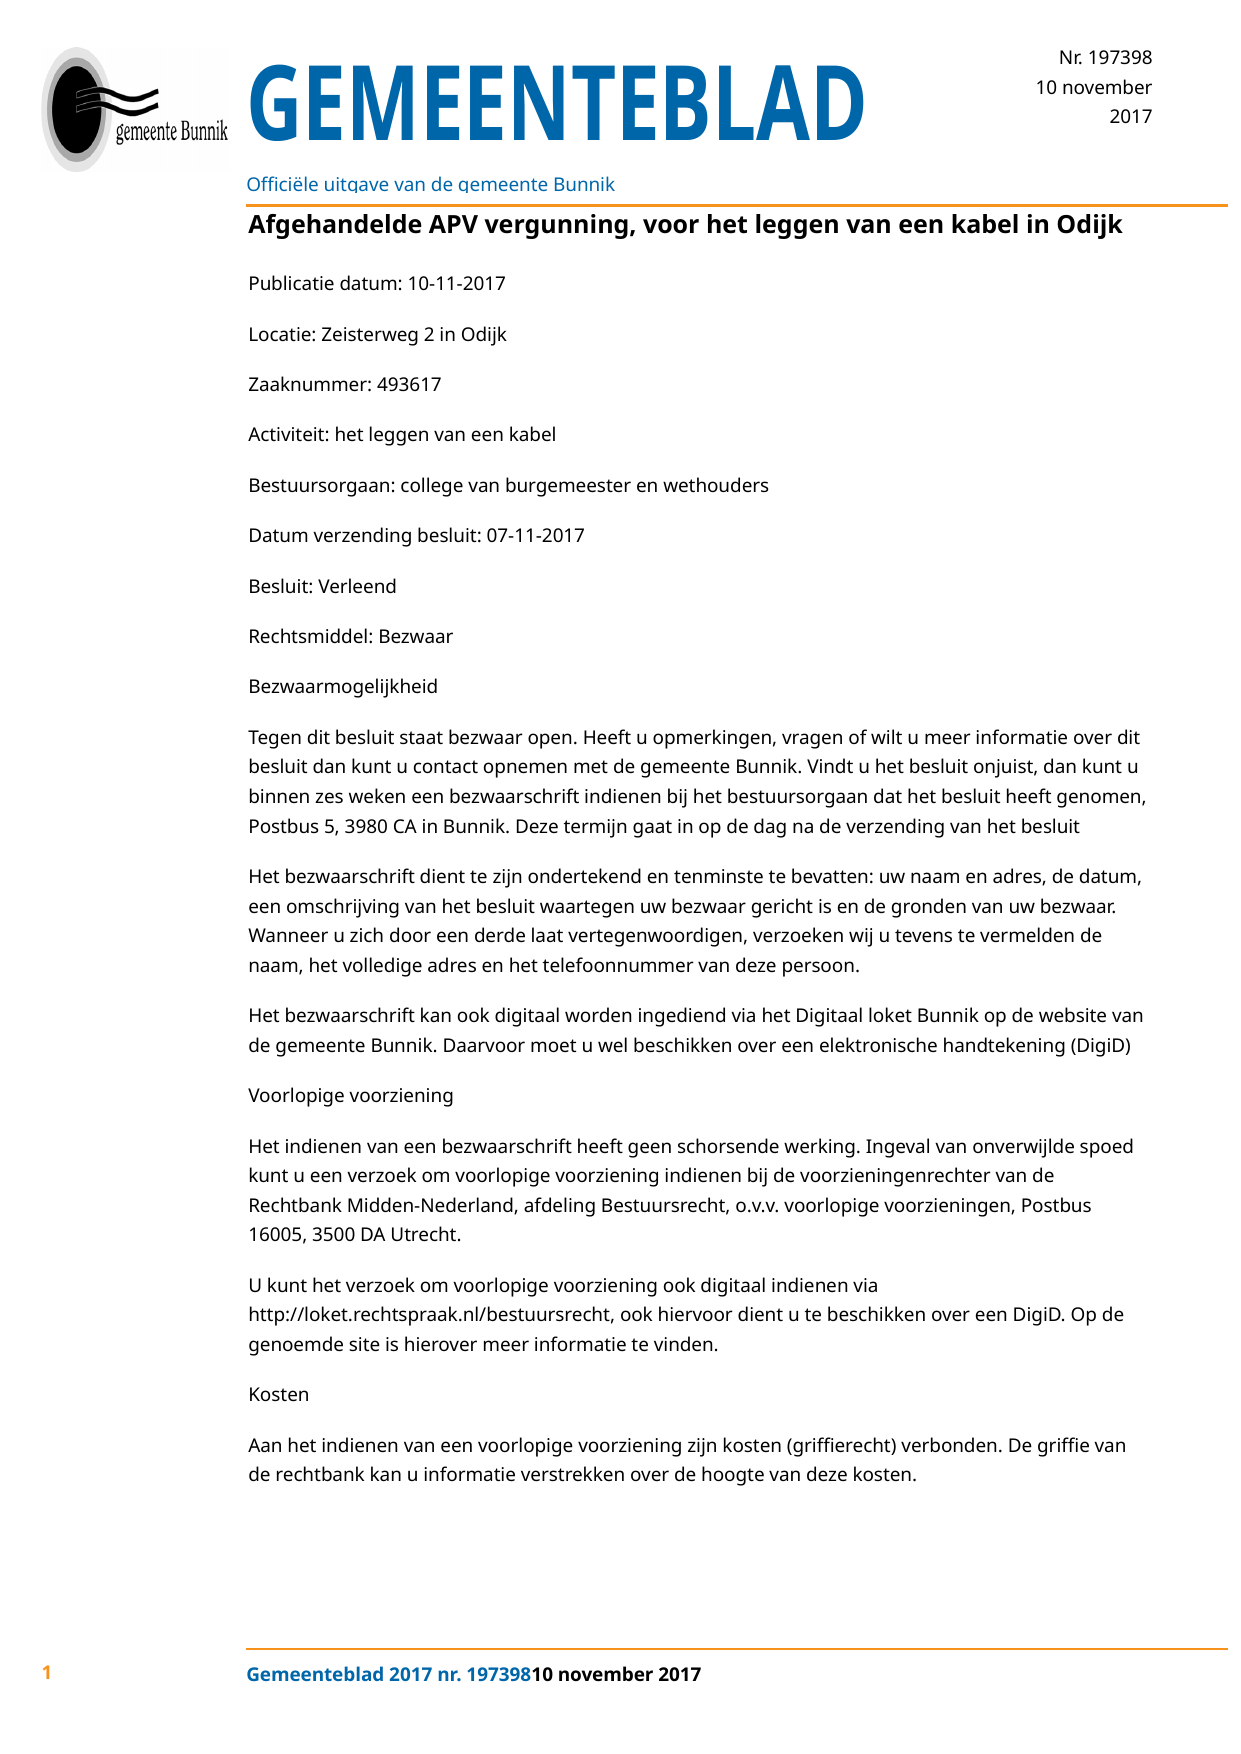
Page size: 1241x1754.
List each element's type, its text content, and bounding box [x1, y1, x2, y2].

text Rechtsmiddel: Bezwaar [248, 623, 1152, 649]
text Bestuursorgaan: college van burgemeester en wethouders [248, 472, 1152, 498]
text Het indienen van een bezwaarschrift heeft geen schorsende werking. Ingeval van onverwijlde spoed kunt u een verzoek om voorlopige voorziening indienen bij de voorzieningenrechter van de Rechtbank Midden-Nederland, afdeling Bestuursrecht, o.v.v. voorlopige voorzieningen, Postbus 16005, 3500 DA Utrecht. [248, 1133, 1152, 1247]
text Het bezwaarschrift dient te zijn ondertekend en tenminste te bevatten: uw naam en adres, de datum, een omschrijving van het besluit waartegen uw bezwaar gericht is en de gronden van uw bezwaar. Wanneer u zich door een derde laat vertegenwoordigen, verzoeken wij u tevens te vermelden de naam, het volledige adres en het telefoonnummer van deze persoon. [248, 863, 1152, 978]
text Tegen dit besluit staat bezwaar open. Heeft u opmerkingen, vragen of wilt u meer informatie over dit besluit dan kunt u contact opnemen met de gemeente Bunnik. Vindt u het besluit onjuist, dan kunt u binnen zes weken een bezwaarschrift indienen bij het bestuursorgaan dat het besluit heeft genomen, Postbus 5, 3980 CA in Bunnik. Deze termijn gaat in op de dag na de verzending van het besluit [248, 724, 1152, 838]
text Voorlopige voorziening [248, 1082, 1152, 1108]
text Afgehandelde APV vergunning, voor het leggen van een kabel in Odijk [248, 207, 1152, 241]
text Publicatie datum: 10-11-2017 [248, 270, 1152, 296]
text Aan het indienen van een voorlopige voorziening zijn kosten (griffierecht) verbonden. De griffie van de rechtbank kan u informatie verstrekken over de hoogte van deze kosten. [248, 1432, 1152, 1487]
text Het bezwaarschrift kan ook digitaal worden ingediend via het Digitaal loket Bunnik op de website van de gemeente Bunnik. Daarvoor moet u wel beschikken over een elektronische handtekening (DigiD) [248, 1002, 1152, 1058]
text Besluit: Verleend [248, 573, 1152, 598]
text U kunt het verzoek om voorlopige voorziening ook digitaal indienen via http://loket.rechtspraak.nl/bestuursrecht, ook hiervoor dient u te beschikken over een DigiD. Op de genoemde site is hierover meer informatie te vinden. [248, 1272, 1152, 1357]
text Locatie: Zeisterweg 2 in Odijk [248, 321, 1152, 346]
text Kosten [248, 1382, 1152, 1407]
text Zaaknummer: 493617 [248, 371, 1152, 397]
text Activiteit: het leggen van een kabel [248, 422, 1152, 447]
picture [41, 47, 231, 172]
text Datum verzending besluit: 07-11-2017 [248, 522, 1152, 548]
text Bezwaarmogelijkheid [248, 674, 1152, 699]
